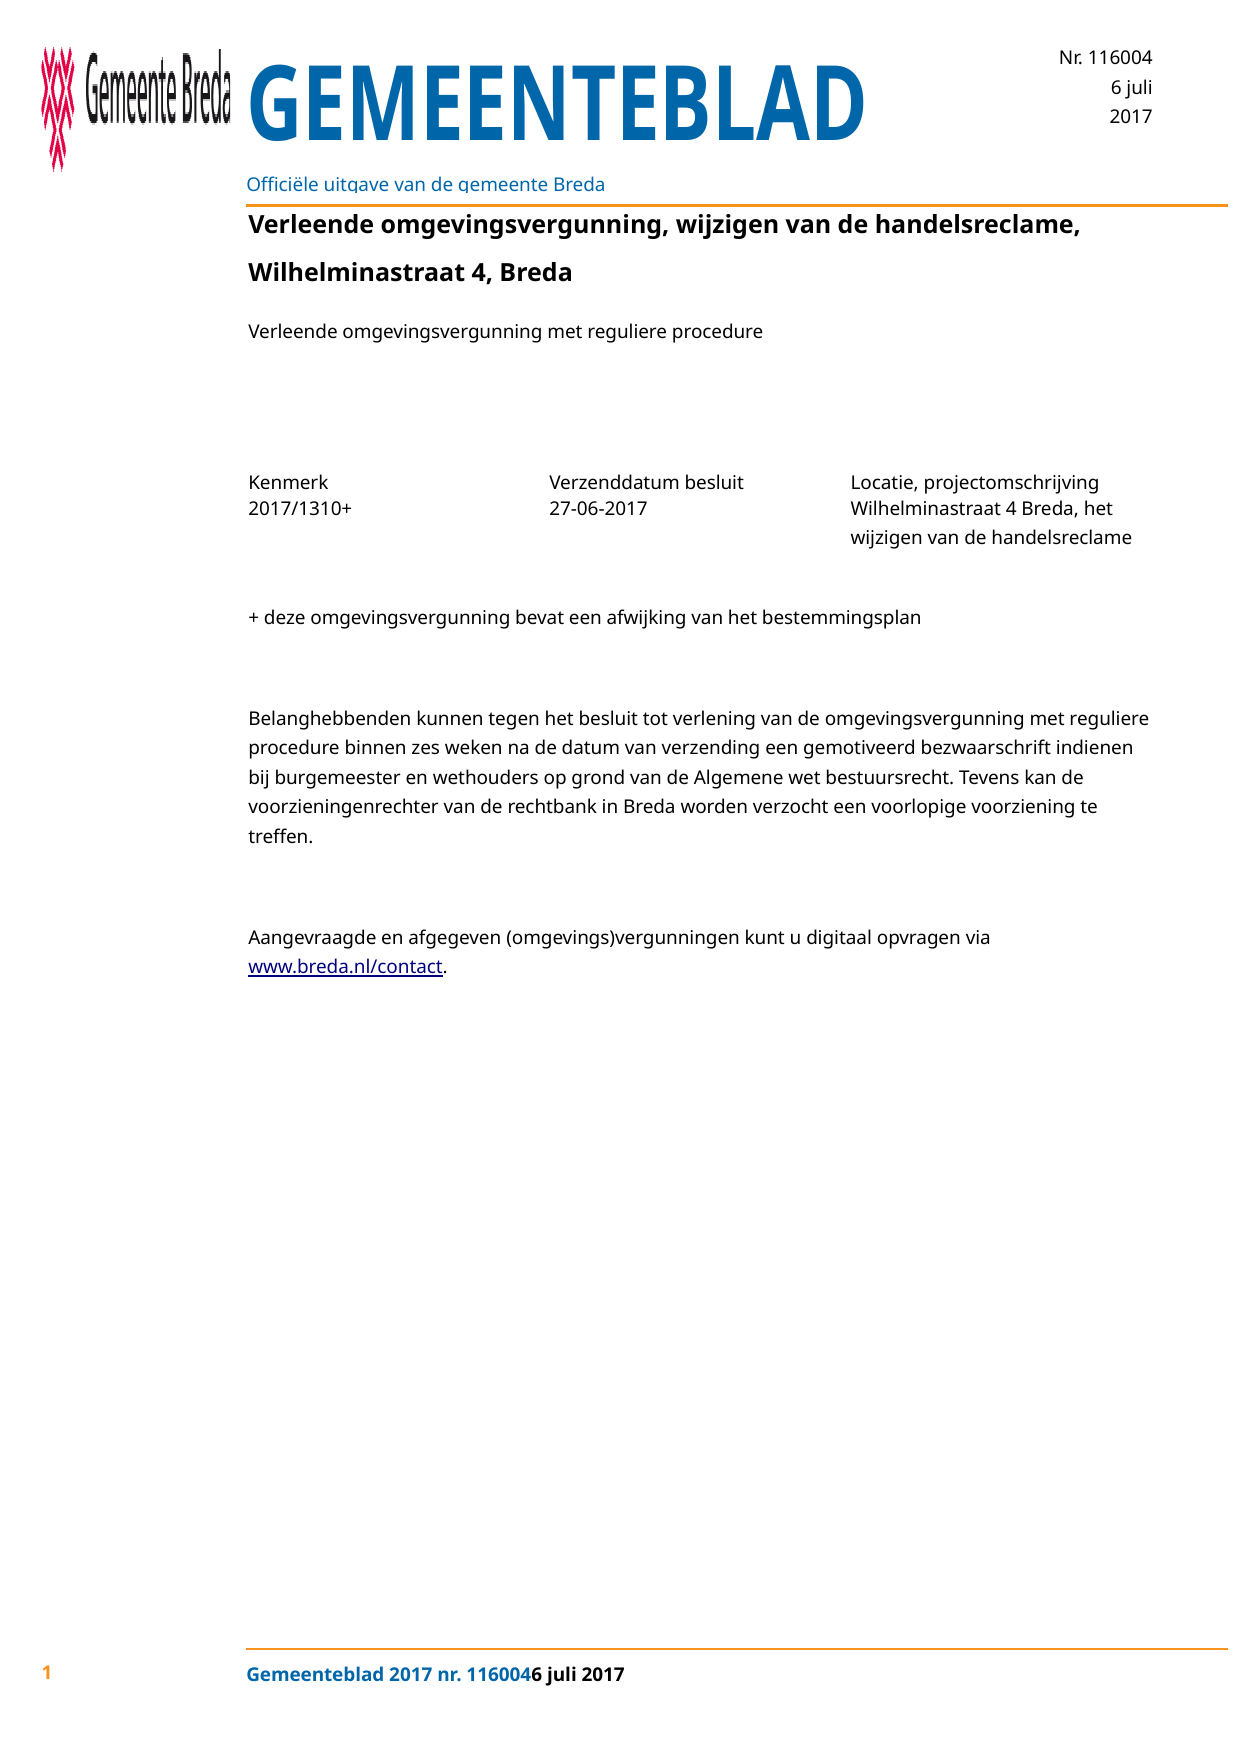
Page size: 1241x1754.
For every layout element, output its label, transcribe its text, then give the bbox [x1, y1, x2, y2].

text Aangevraagde en afgegeven (omgevings)vergunningen kunt u digitaal opvragen via www.breda.nl/contact. [248, 924, 1152, 979]
table_cell Wilhelminastraat 4 Breda, het wijzigen van de handelsreclame [850, 495, 1152, 550]
text Verleende omgevingsvergunning, wijzigen van de handelsreclame, Wilhelminastraat 4, Breda [248, 207, 1152, 288]
table_cell 2017/1310+ [248, 495, 549, 550]
picture [41, 47, 231, 172]
table_cell 27-06-2017 [549, 495, 850, 550]
text Verleende omgevingsvergunning met reguliere procedure [248, 318, 1152, 344]
table_header Verzenddatum besluit [549, 469, 850, 495]
table_header Locatie, projectomschrijving [850, 469, 1152, 495]
text Belanghebbenden kunnen tegen het besluit tot verlening van de omgevingsvergunning met reguliere procedure binnen zes weken na de datum van verzending een gemotiveerd bezwaarschrift indienen bij burgemeester en wethouders op grond van de Algemene wet bestuursrecht. Tevens kan de voorzieningenrechter van de rechtbank in Breda worden verzocht een voorlopige voorziening te treffen. [248, 705, 1152, 849]
table_header Kenmerk [248, 469, 549, 495]
text + deze omgevingsvergunning bevat een afwijking van het bestemmingsplan [248, 604, 1152, 630]
